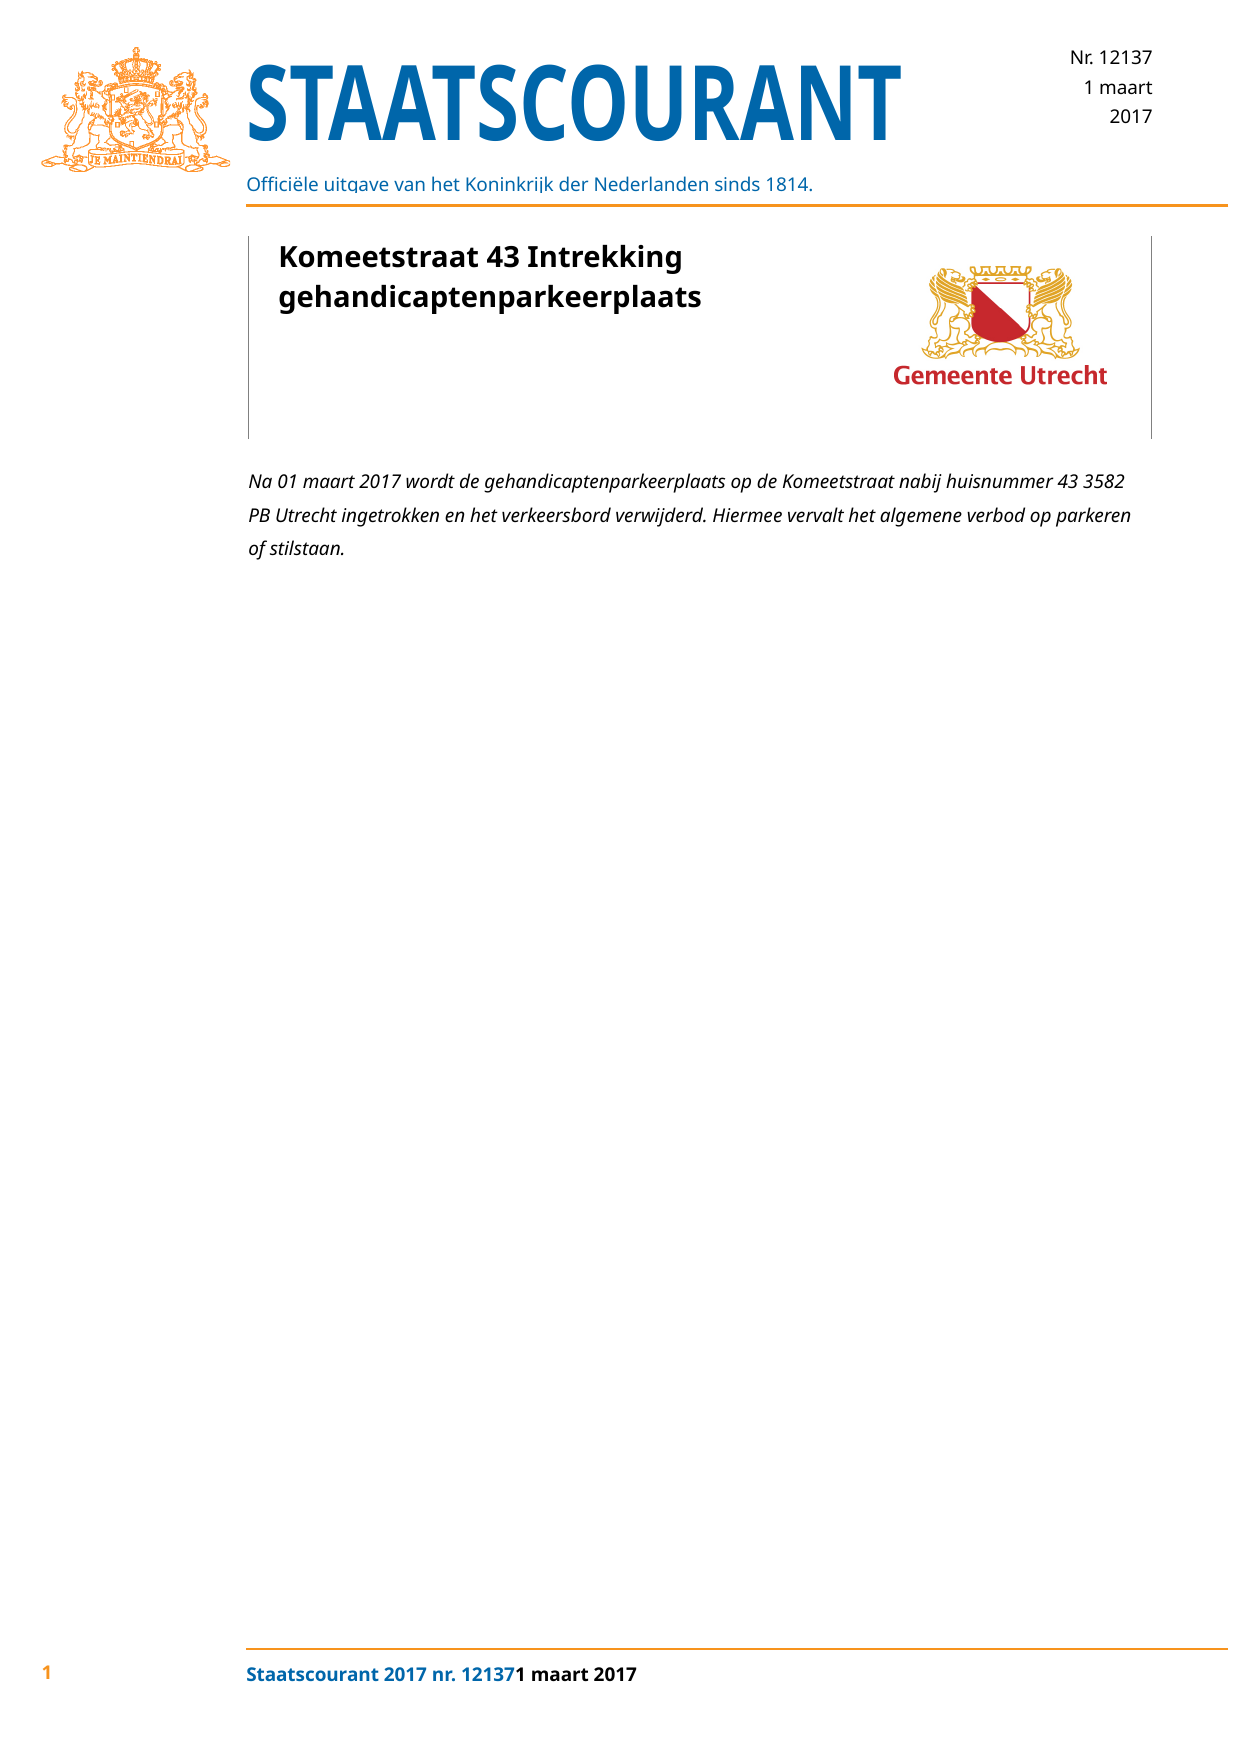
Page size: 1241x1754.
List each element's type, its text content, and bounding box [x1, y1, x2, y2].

table_header Komeetstraat 43 Intrekking gehandicaptenparkeerplaats [249, 236, 850, 439]
text Na 01 maart 2017 wordt de gehandicaptenparkeerplaats op de Komeetstraat nabij huisnummer 43 3582 PB Utrecht ingetrokken en het verkeersbord verwijderd. Hiermee vervalt het algemene verbod op parkeren of stilstaan. [248, 469, 1152, 561]
picture [882, 236, 1119, 414]
table_header [850, 236, 882, 413]
table_header [850, 414, 1151, 439]
picture [41, 47, 231, 172]
table_header [1119, 236, 1151, 413]
